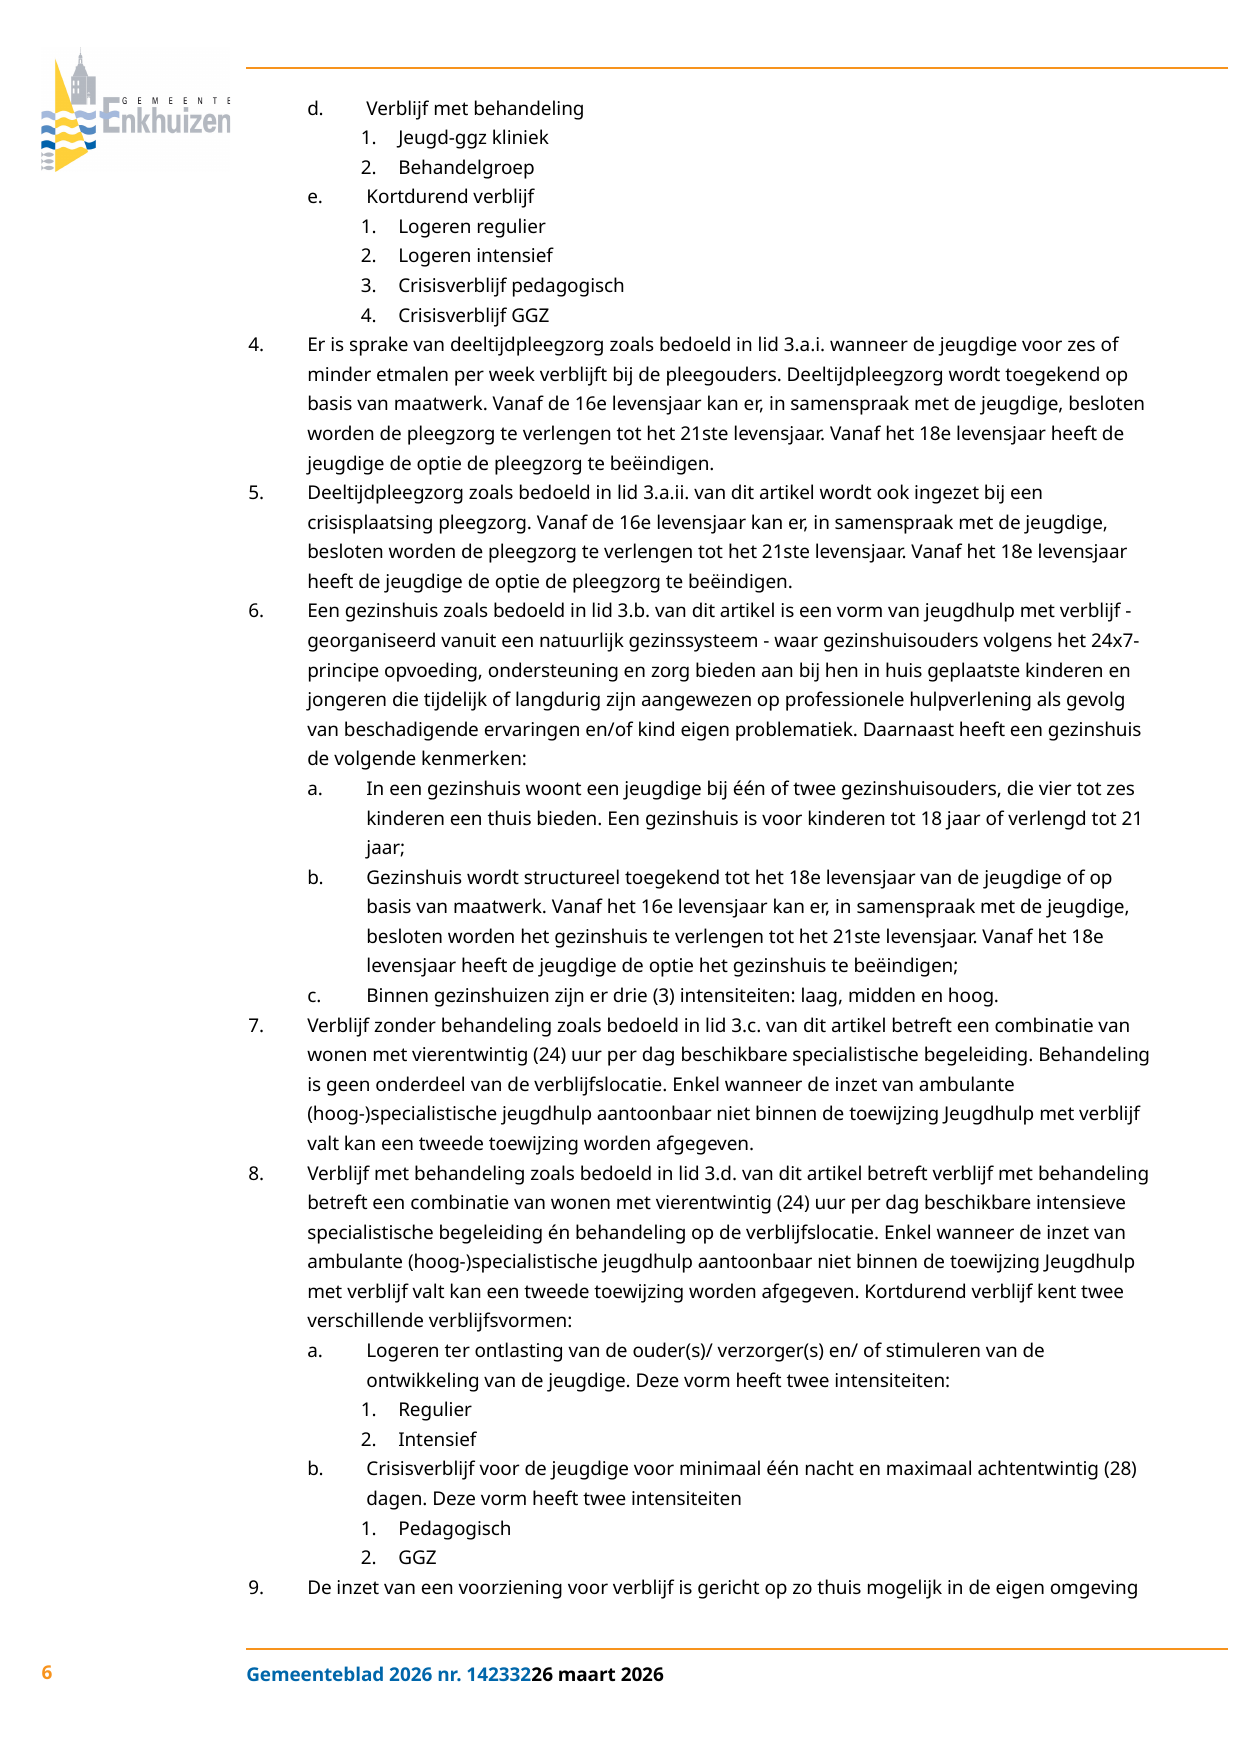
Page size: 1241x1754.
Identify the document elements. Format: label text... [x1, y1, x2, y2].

list Gezinshuis wordt structureel toegekend tot het 18e levensjaar van de jeugdige of op basis van maatwerk. Vanaf het 16e levensjaar kan er, in samenspraak met de jeugdige, besloten worden het gezinshuis te verlengen tot het 21ste levensjaar. Vanaf het 18e levensjaar heeft de jeugdige de optie het gezinshuis te beëindigen; [307, 864, 1152, 978]
list Behandelgroep [361, 154, 1152, 180]
list De inzet van een voorziening voor verblijf is gericht op zo thuis mogelijk in de eigen omgeving [248, 1574, 1152, 1600]
list Kortdurend verblijf [307, 183, 1152, 209]
list Deeltijdpleegzorg zoals bedoeld in lid 3.a.ii. van dit artikel wordt ook ingezet bij een crisisplaatsing pleegzorg. Vanaf de 16e levensjaar kan er, in samenspraak met de jeugdige, besloten worden de pleegzorg te verlengen tot het 21ste levensjaar. Vanaf het 18e levensjaar heeft de jeugdige de optie de pleegzorg te beëindigen. [248, 479, 1152, 594]
list Jeugd-ggz kliniek [361, 124, 1152, 150]
list Verblijf met behandeling zoals bedoeld in lid 3.d. van dit artikel betreft verblijf met behandeling betreft een combinatie van wonen met vierentwintig (24) uur per dag beschikbare intensieve specialistische begeleiding én behandeling op de verblijfslocatie. Enkel wanneer de inzet van ambulante (hoog-)specialistische jeugdhulp aantoonbaar niet binnen de toewijzing Jeugdhulp met verblijf valt kan een tweede toewijzing worden afgegeven. Kortdurend verblijf kent twee verschillende verblijfsvormen: [248, 1160, 1152, 1333]
list Crisisverblijf pedagogisch [361, 272, 1152, 298]
list Verblijf met behandeling [307, 95, 1152, 121]
list Crisisverblijf GGZ [361, 302, 1152, 328]
picture [41, 47, 231, 172]
list Pedagogisch [361, 1515, 1152, 1541]
list Verblijf zonder behandeling zoals bedoeld in lid 3.c. van dit artikel betreft een combinatie van wonen met vierentwintig (24) uur per dag beschikbare specialistische begeleiding. Behandeling is geen onderdeel van de verblijfslocatie. Enkel wanneer de inzet van ambulante (hoog-)specialistische jeugdhulp aantoonbaar niet binnen de toewijzing Jeugdhulp met verblijf valt kan een tweede toewijzing worden afgegeven. [248, 1012, 1152, 1156]
list In een gezinshuis woont een jeugdige bij één of twee gezinshuisouders, die vier tot zes kinderen een thuis bieden. Een gezinshuis is voor kinderen tot 18 jaar of verlengd tot 21 jaar; [307, 775, 1152, 860]
list Regulier [361, 1396, 1152, 1422]
list Logeren ter ontlasting van de ouder(s)/ verzorger(s) en/ of stimuleren van de ontwikkeling van de jeugdige. Deze vorm heeft twee intensiteiten: [307, 1337, 1152, 1393]
list Intensief [361, 1426, 1152, 1452]
list Er is sprake van deeltijdpleegzorg zoals bedoeld in lid 3.a.i. wanneer de jeugdige voor zes of minder etmalen per week verblijft bij de pleegouders. Deeltijdpleegzorg wordt toegekend op basis van maatwerk. Vanaf de 16e levensjaar kan er, in samenspraak met de jeugdige, besloten worden de pleegzorg te verlengen tot het 21ste levensjaar. Vanaf het 18e levensjaar heeft de jeugdige de optie de pleegzorg te beëindigen. [248, 331, 1152, 476]
list GGZ [361, 1544, 1152, 1570]
list Crisisverblijf voor de jeugdige voor minimaal één nacht en maximaal achtentwintig (28) dagen. Deze vorm heeft twee intensiteiten [307, 1456, 1152, 1511]
list Binnen gezinshuizen zijn er drie (3) intensiteiten: laag, midden en hoog. [307, 982, 1152, 1008]
list Logeren intensief [361, 243, 1152, 268]
list Logeren regulier [361, 213, 1152, 239]
list Een gezinshuis zoals bedoeld in lid 3.b. van dit artikel is een vorm van jeugdhulp met verblijf - georganiseerd vanuit een natuurlijk gezinssysteem - waar gezinshuisouders volgens het 24x7-principe opvoeding, ondersteuning en zorg bieden aan bij hen in huis geplaatste kinderen en jongeren die tijdelijk of langdurig zijn aangewezen op professionele hulpverlening als gevolg van beschadigende ervaringen en/of kind eigen problematiek. Daarnaast heeft een gezinshuis de volgende kenmerken: [248, 598, 1152, 771]
